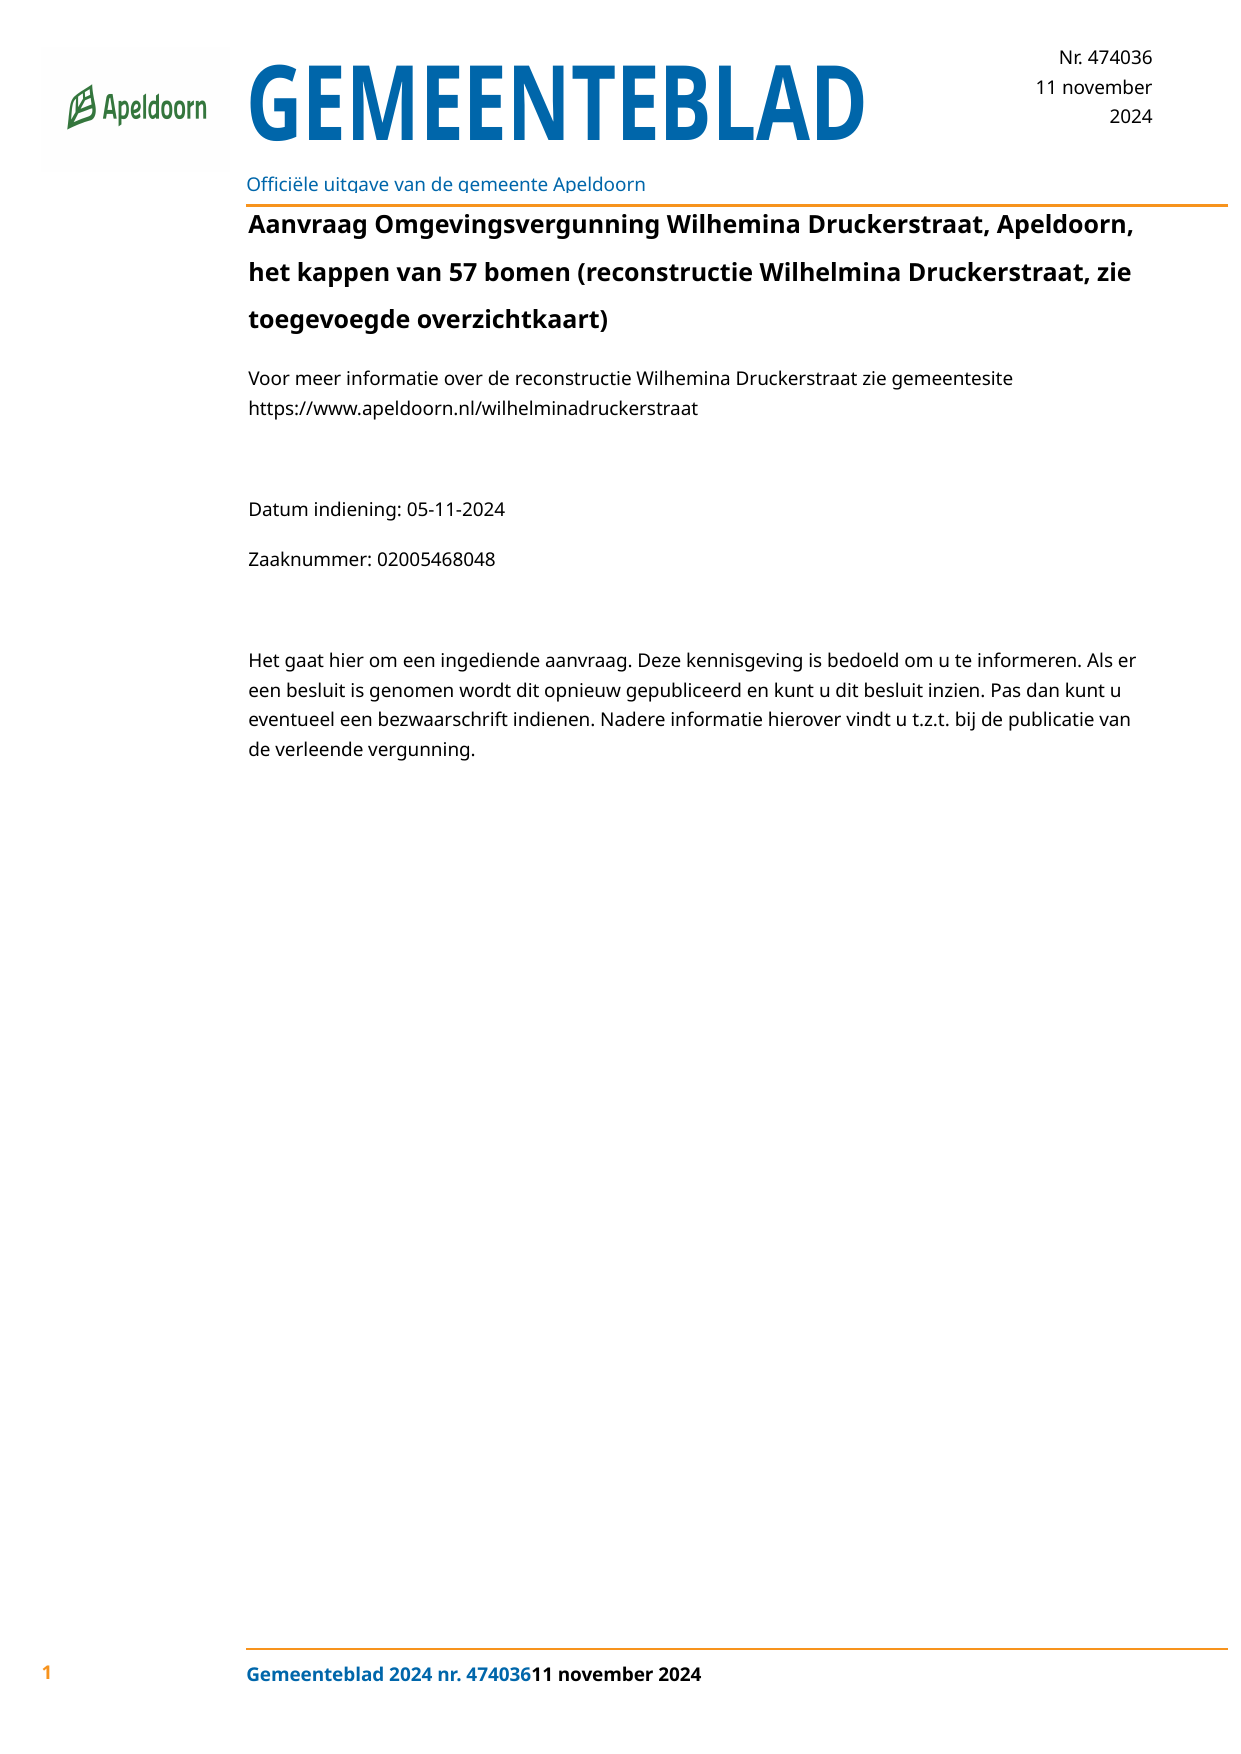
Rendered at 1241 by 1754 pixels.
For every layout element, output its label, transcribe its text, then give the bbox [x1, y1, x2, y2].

picture [41, 47, 231, 172]
text Het gaat hier om een ingediende aanvraag. Deze kennisgeving is bedoeld om u te informeren. Als er een besluit is genomen wordt dit opnieuw gepubliceerd en kunt u dit besluit inzien. Pas dan kunt u eventueel een bezwaarschrift indienen. Nadere informatie hierover vindt u t.z.t. bij de publicatie van de verleende vergunning. [248, 647, 1152, 762]
text Voor meer informatie over de reconstructie Wilhemina Druckerstraat zie gemeentesite https://www.apeldoorn.nl/wilhelminadruckerstraat [248, 366, 1152, 421]
text Aanvraag Omgevingsvergunning Wilhemina Druckerstraat, Apeldoorn, het kappen van 57 bomen (reconstructie Wilhelmina Druckerstraat, zie toegevoegde overzichtkaart) [248, 207, 1152, 336]
text Zaaknummer: 02005468048 [248, 546, 1152, 572]
text Datum indiening: 05-11-2024 [248, 496, 1152, 522]
